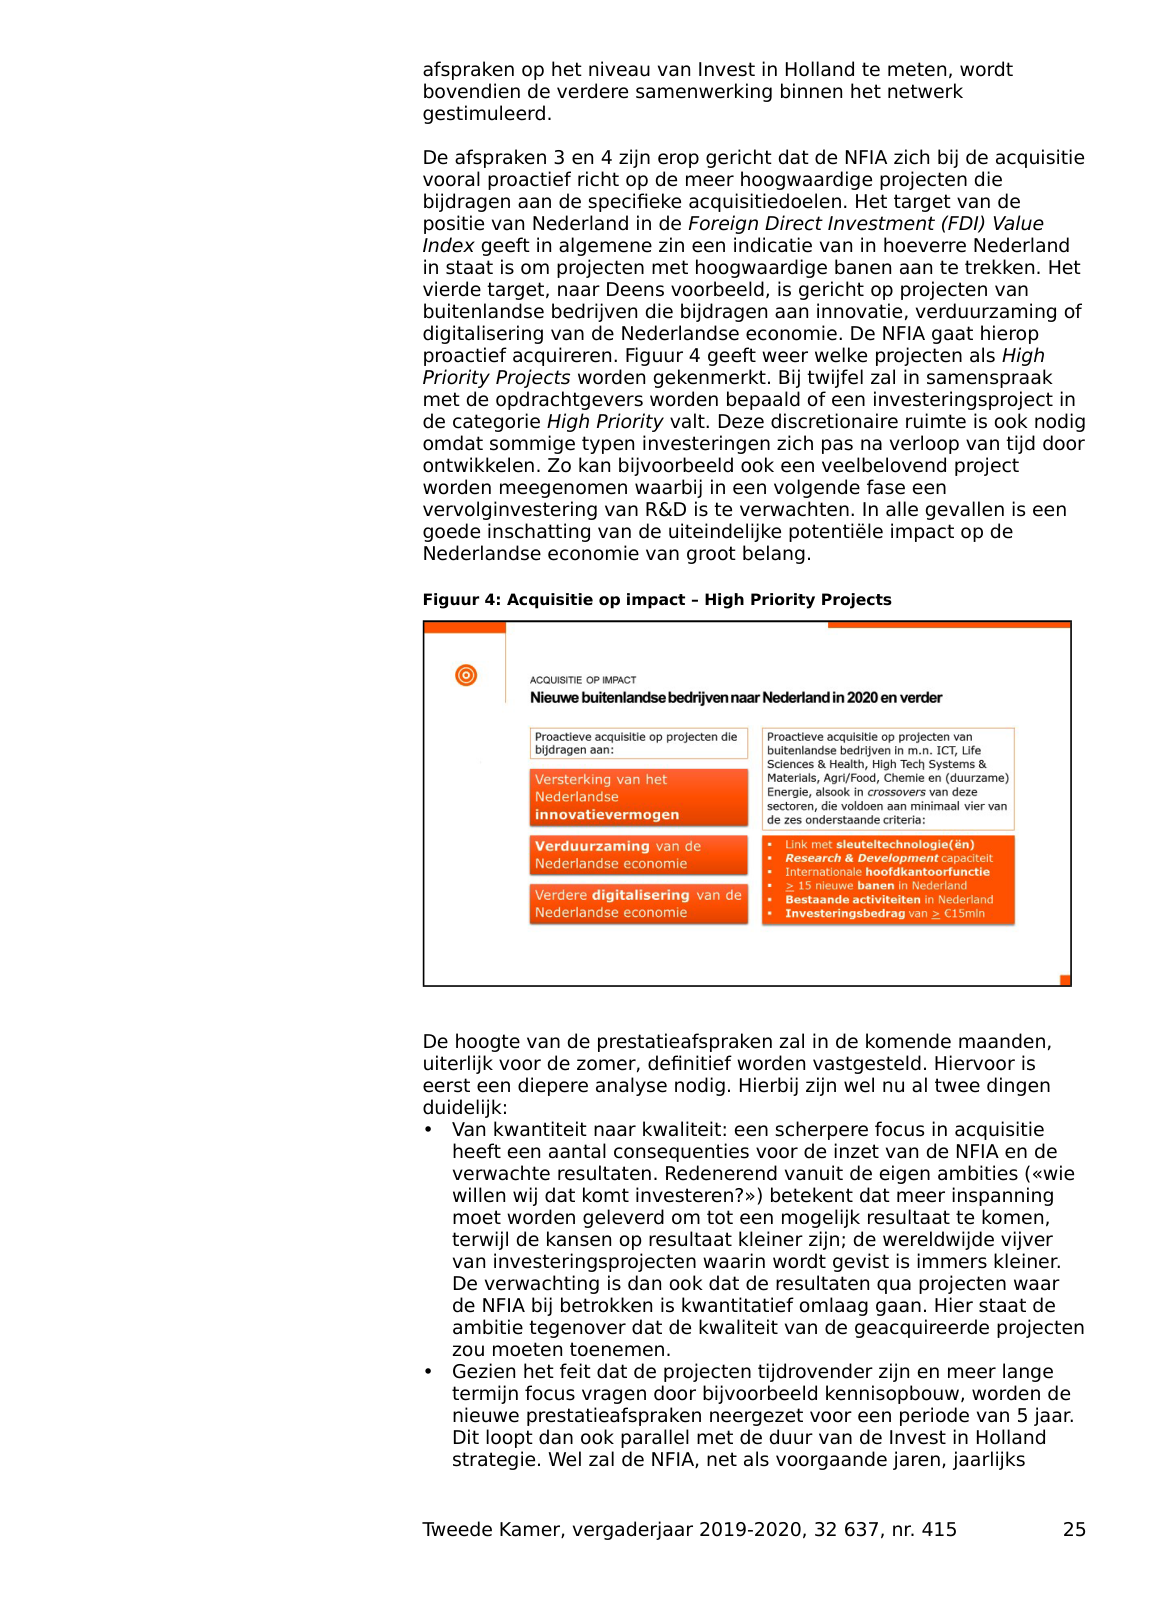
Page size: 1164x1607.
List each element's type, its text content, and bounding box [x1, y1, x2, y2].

picture [422, 620, 1072, 987]
text De hoogte van de prestatieafspraken zal in de komende maanden, uiterlijk voor de zomer, definitief worden vastgesteld. Hiervoor is eerst een diepere analyse nodig. Hierbij zijn wel nu al twee dingen duidelijk: [422, 1031, 1087, 1119]
text • Gezien het feit dat de projecten tijdrovender zijn en meer lange termijn focus vragen door bijvoorbeeld kennisopbouw, worden de nieuwe prestatieafspraken neergezet voor een periode van 5 jaar. Dit loopt dan ook parallel met de duur van de Invest in Holland strategie. Wel zal de NFIA, net als voorgaande jaren, jaarlijks [422, 1361, 1087, 1471]
text Figuur 4: Acquisitie op impact – High Priority Projects [422, 591, 1072, 609]
text De afspraken 3 en 4 zijn erop gericht dat de NFIA zich bij de acquisitie vooral proactief richt op de meer hoogwaardige projecten die bijdragen aan de specifieke acquisitiedoelen. Het target van de positie van Nederland in de Foreign Direct Investment (FDI) Value Index geeft in algemene zin een indicatie van in hoeverre Nederland in staat is om projecten met hoogwaardige banen aan te trekken. Het vierde target, naar Deens voorbeeld, is gericht op projecten van buitenlandse bedrijven die bijdragen aan innovatie, verduurzaming of digitalisering van de Nederlandse economie. De NFIA gaat hierop proactief acquireren. Figuur 4 geeft weer welke projecten als High Priority Projects worden gekenmerkt. Bij twijfel zal in samenspraak met de opdrachtgevers worden bepaald of een investeringsproject in de categorie High Priority valt. Deze discretionaire ruimte is ook nodig omdat sommige typen investeringen zich pas na verloop van tijd door ontwikkelen. Zo kan bijvoorbeeld ook een veelbelovend project worden meegenomen waarbij in een volgende fase een vervolginvestering van R&D is te verwachten. In alle gevallen is een goede inschatting van de uiteindelijke potentiële impact op de Nederlandse economie van groot belang. [422, 147, 1087, 565]
text • Van kwantiteit naar kwaliteit: een scherpere focus in acquisitie heeft een aantal consequenties voor de inzet van de NFIA en de verwachte resultaten. Redenerend vanuit de eigen ambities («wie willen wij dat komt investeren?») betekent dat meer inspanning moet worden geleverd om tot een mogelijk resultaat te komen, terwijl de kansen op resultaat kleiner zijn; de wereldwijde vijver van investeringsprojecten waarin wordt gevist is immers kleiner. De verwachting is dan ook dat de resultaten qua projecten waar de NFIA bij betrokken is kwantitatief omlaag gaan. Hier staat de ambitie tegenover dat de kwaliteit van de geacquireerde projecten zou moeten toenemen. [422, 1119, 1087, 1361]
text afspraken op het niveau van Invest in Holland te meten, wordt bovendien de verdere samenwerking binnen het netwerk gestimuleerd. [422, 59, 1087, 125]
